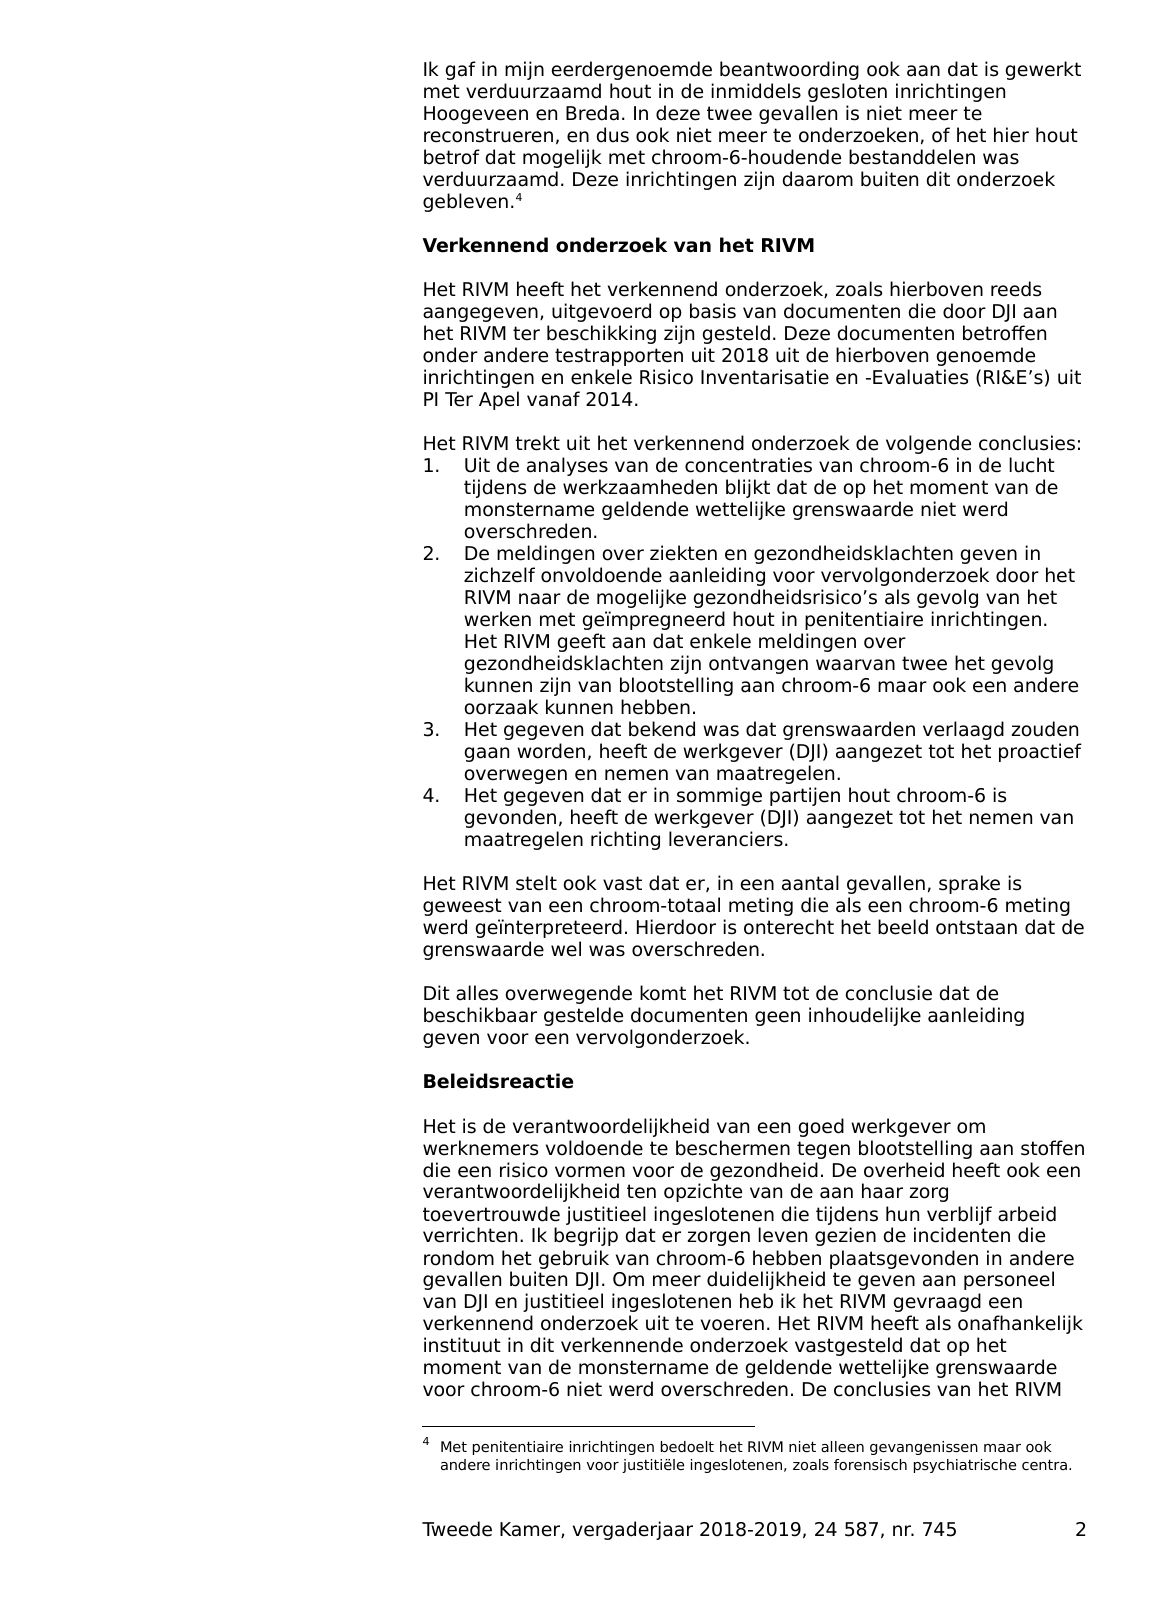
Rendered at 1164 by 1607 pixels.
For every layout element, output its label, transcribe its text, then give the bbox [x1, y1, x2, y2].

text Het RIVM heeft het verkennend onderzoek, zoals hierboven reeds aangegeven, uitgevoerd op basis van documenten die door DJI aan het RIVM ter beschikking zijn gesteld. Deze documenten betroffen onder andere testrapporten uit 2018 uit de hierboven genoemde inrichtingen en enkele Risico Inventarisatie en -Evaluaties (RI&E’s) uit PI Ter Apel vanaf 2014. [422, 279, 1087, 411]
text Het is de verantwoordelijkheid van een goed werkgever om werknemers voldoende te beschermen tegen blootstelling aan stoffen die een risico vormen voor de gezondheid. De overheid heeft ook een verantwoordelijkheid ten opzichte van de aan haar zorg toevertrouwde justitieel ingeslotenen die tijdens hun verblijf arbeid verrichten. Ik begrijp dat er zorgen leven gezien de incidenten die rondom het gebruik van chroom-6 hebben plaatsgevonden in andere gevallen buiten DJI. Om meer duidelijkheid te geven aan personeel van DJI en justitieel ingeslotenen heb ik het RIVM gevraagd een verkennend onderzoek uit te voeren. Het RIVM heeft als onafhankelijk instituut in dit verkennende onderzoek vastgesteld dat op het moment van de monstername de geldende wettelijke grenswaarde voor chroom-6 niet werd overschreden. De conclusies van het RIVM [422, 1116, 1087, 1401]
text Het RIVM trekt uit het verkennend onderzoek de volgende conclusies: [422, 433, 1087, 455]
subtitle Verkennend onderzoek van het RIVM [422, 235, 1087, 257]
text Dit alles overwegende komt het RIVM tot de conclusie dat de beschikbaar gestelde documenten geen inhoudelijke aanleiding geven voor een vervolgonderzoek. [422, 983, 1087, 1049]
text 1. Uit de analyses van de concentraties van chroom-6 in de lucht tijdens de werkzaamheden blijkt dat de op het moment van de monstername geldende wettelijke grenswaarde niet werd overschreden. [422, 455, 1087, 543]
text Het RIVM stelt ook vast dat er, in een aantal gevallen, sprake is geweest van een chroom-totaal meting die als een chroom-6 meting werd geïnterpreteerd. Hierdoor is onterecht het beeld ontstaan dat de grenswaarde wel was overschreden. [422, 873, 1087, 961]
text 3. Het gegeven dat bekend was dat grenswaarden verlaagd zouden gaan worden, heeft de werkgever (DJI) aangezet tot het proactief overwegen en nemen van maatregelen. [422, 719, 1087, 785]
text 2. De meldingen over ziekten en gezondheidsklachten geven in zichzelf onvoldoende aanleiding voor vervolgonderzoek door het RIVM naar de mogelijke gezondheidsrisico’s als gevolg van het werken met geïmpregneerd hout in penitentiaire inrichtingen. Het RIVM geeft aan dat enkele meldingen over gezondheidsklachten zijn ontvangen waarvan twee het gevolg kunnen zijn van blootstelling aan chroom-6 maar ook een andere oorzaak kunnen hebben. [422, 543, 1087, 719]
text Met penitentiaire inrichtingen bedoelt het RIVM niet alleen gevangenissen maar ook andere inrichtingen voor justitiële ingeslotenen, zoals forensisch psychiatrische centra. [422, 1435, 1087, 1474]
text Ik gaf in mijn eerdergenoemde beantwoording ook aan dat is gewerkt met verduurzaamd hout in de inmiddels gesloten inrichtingen Hoogeveen en Breda. In deze twee gevallen is niet meer te reconstrueren, en dus ook niet meer te onderzoeken, of het hier hout betrof dat mogelijk met chroom-6-houdende bestanddelen was verduurzaamd. Deze inrichtingen zijn daarom buiten dit onderzoek gebleven. [422, 59, 1087, 213]
text 4. Het gegeven dat er in sommige partijen hout chroom-6 is gevonden, heeft de werkgever (DJI) aangezet tot het nemen van maatregelen richting leveranciers. [422, 785, 1087, 851]
subtitle Beleidsreactie [422, 1071, 1087, 1093]
